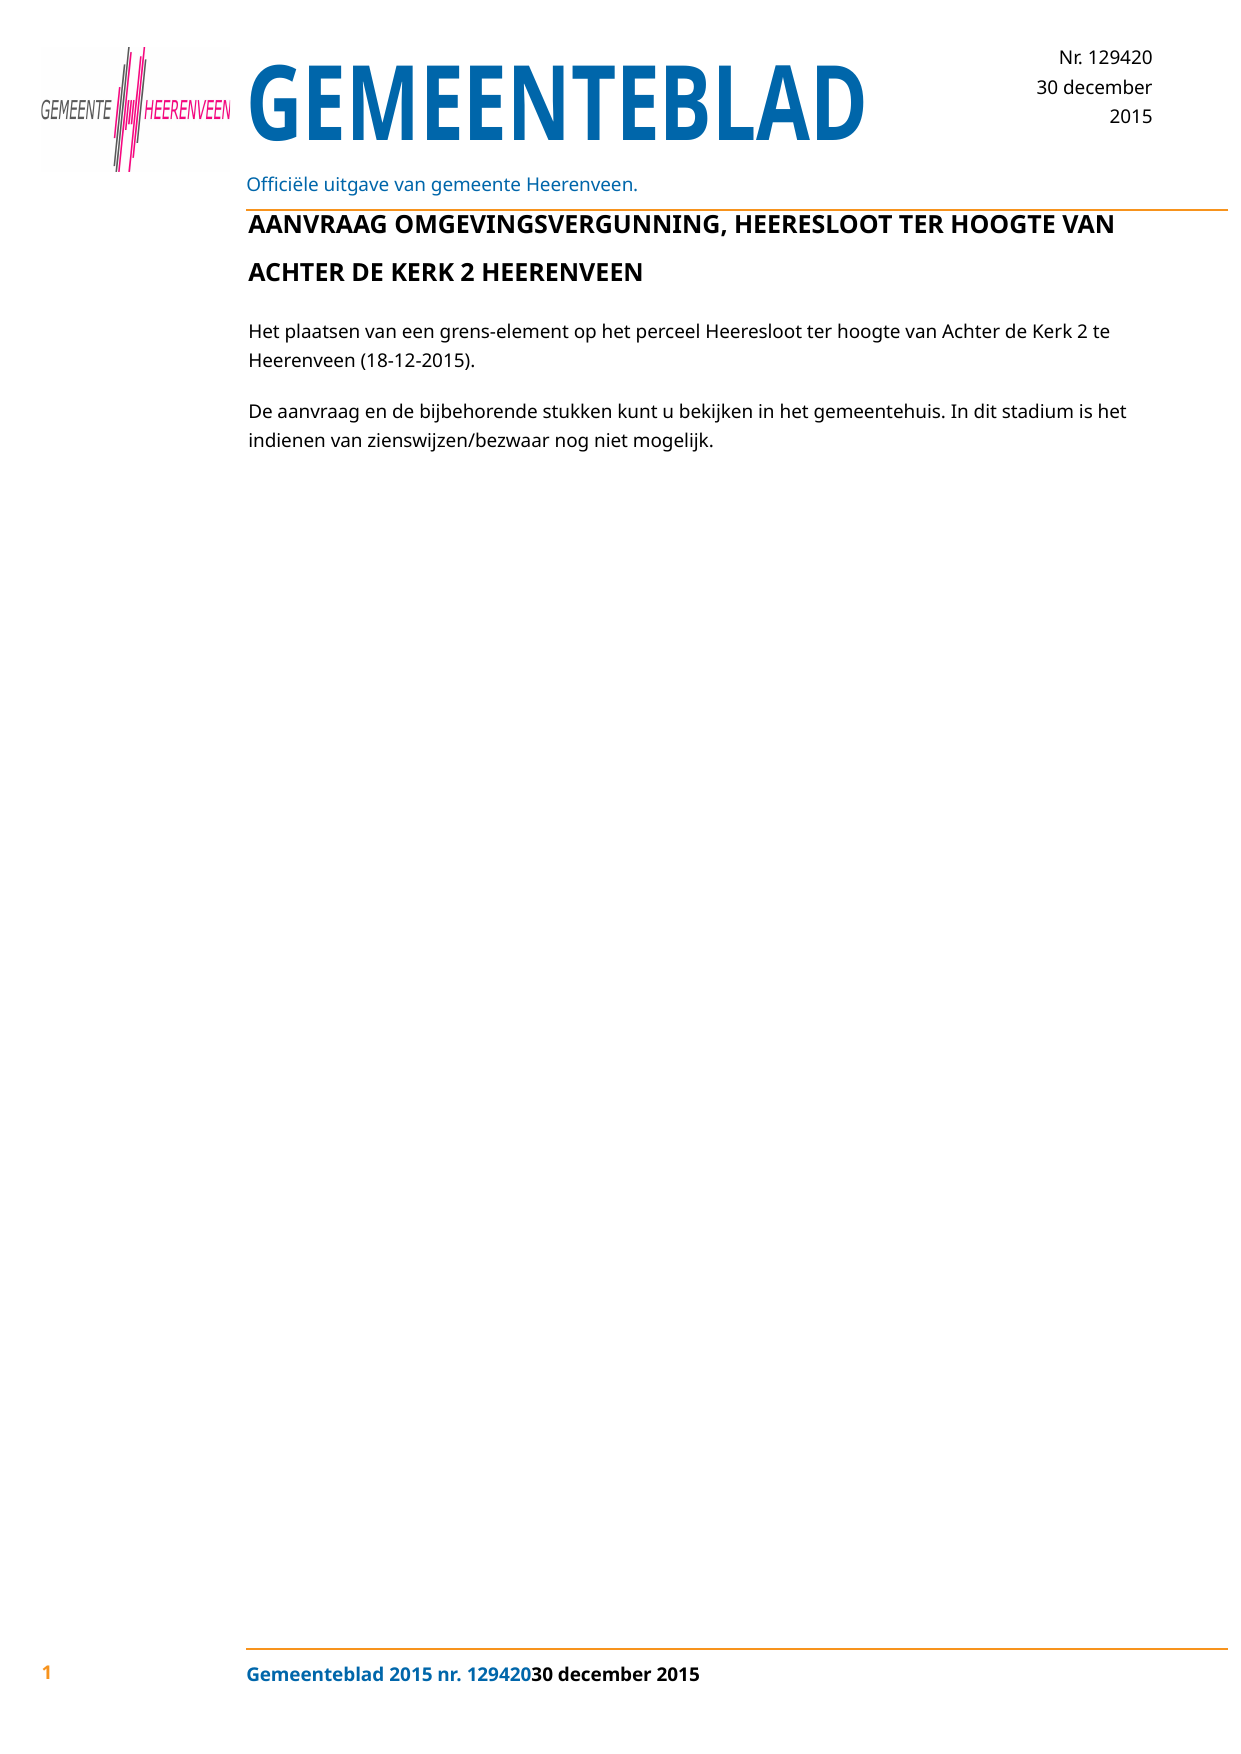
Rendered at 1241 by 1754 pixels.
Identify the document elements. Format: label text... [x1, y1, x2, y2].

text AANVRAAG OMGEVINGSVERGUNNING, HEERESLOOT TER HOOGTE VAN ACHTER DE KERK 2 HEERENVEEN [248, 211, 1152, 288]
text Het plaatsen van een grens-element op het perceel Heeresloot ter hoogte van Achter de Kerk 2 te Heerenveen (18-12-2015). [248, 318, 1152, 373]
picture [41, 47, 231, 172]
text De aanvraag en de bijbehorende stukken kunt u bekijken in het gemeentehuis. In dit stadium is het indienen van zienswijzen/bezwaar nog niet mogelijk. [248, 398, 1152, 453]
